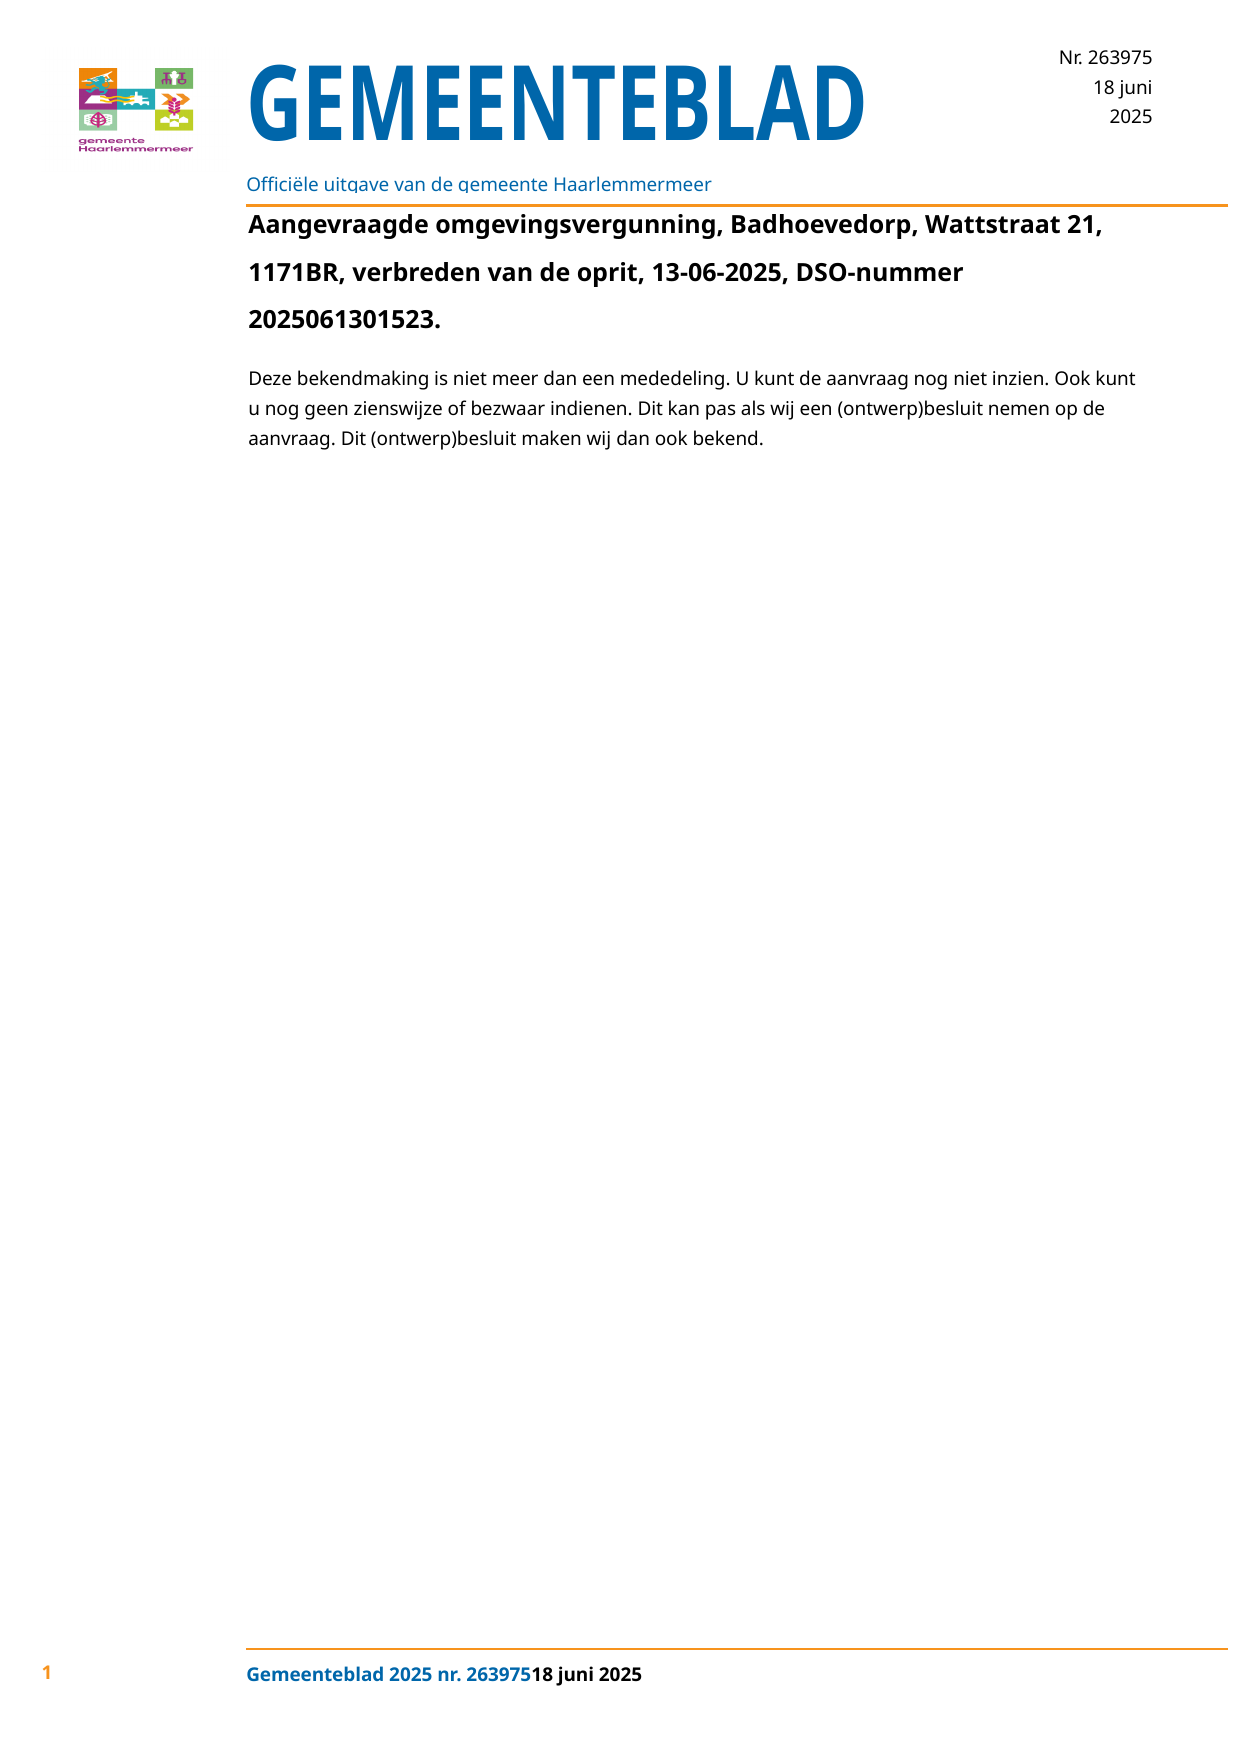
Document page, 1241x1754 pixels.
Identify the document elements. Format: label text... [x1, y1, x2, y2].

picture [41, 47, 231, 172]
text Deze bekendmaking is niet meer dan een mededeling. U kunt de aanvraag nog niet inzien. Ook kunt u nog geen zienswijze of bezwaar indienen. Dit kan pas als wij een (ontwerp)besluit nemen op de aanvraag. Dit (ontwerp)besluit maken wij dan ook bekend. [248, 366, 1152, 450]
text Aangevraagde omgevingsvergunning, Badhoevedorp, Wattstraat 21, 1171BR, verbreden van de oprit, 13-06-2025, DSO-nummer 2025061301523. [248, 207, 1152, 336]
